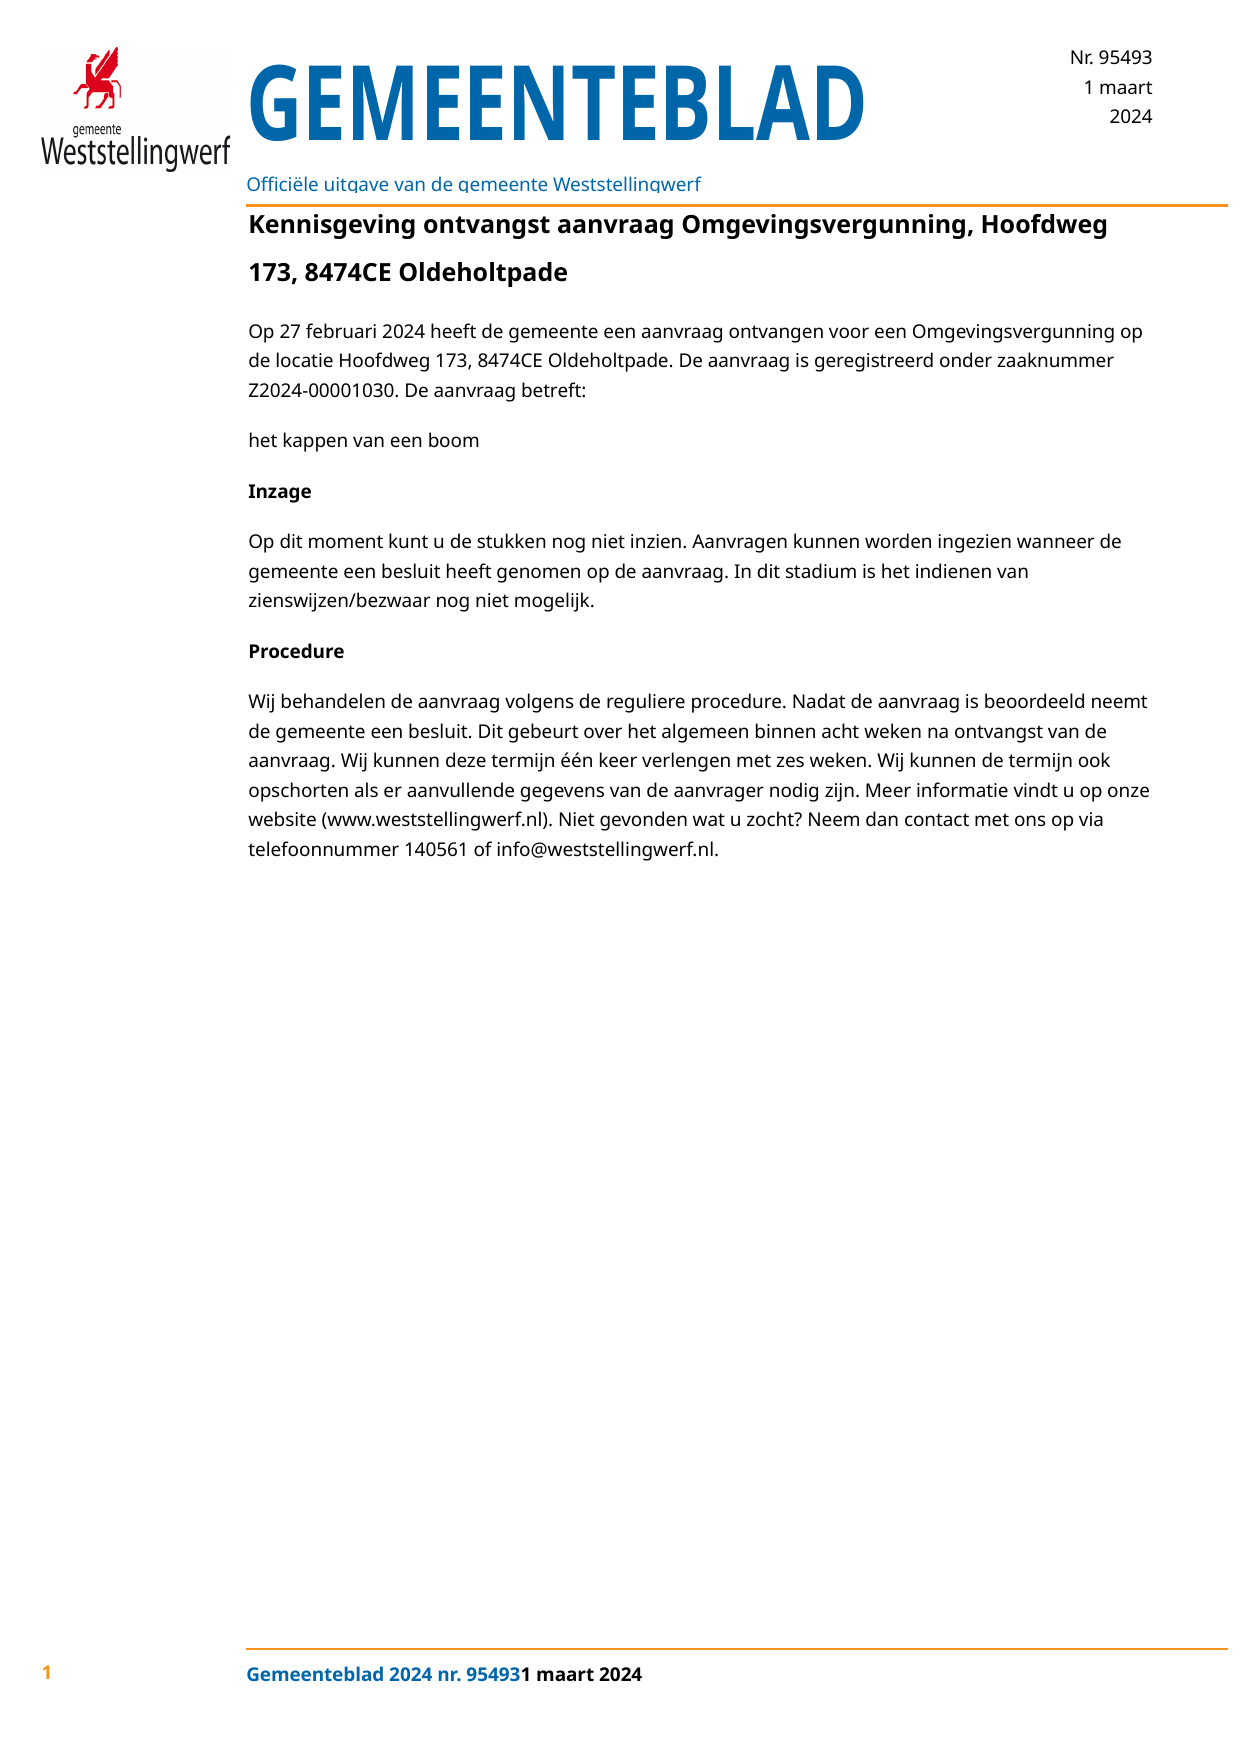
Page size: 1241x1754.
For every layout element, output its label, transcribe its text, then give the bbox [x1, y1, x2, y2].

text het kappen van een boom [248, 427, 1152, 453]
picture [41, 47, 231, 172]
text Inzage [248, 478, 1152, 504]
text Op 27 februari 2024 heeft de gemeente een aanvraag ontvangen voor een Omgevingsvergunning op de locatie Hoofdweg 173, 8474CE Oldeholtpade. De aanvraag is geregistreerd onder zaaknummer Z2024-00001030. De aanvraag betreft: [248, 318, 1152, 403]
text Op dit moment kunt u de stukken nog niet inzien. Aanvragen kunnen worden ingezien wanneer de gemeente een besluit heeft genomen op de aanvraag. In dit stadium is het indienen van zienswijzen/bezwaar nog niet mogelijk. [248, 528, 1152, 613]
text Wij behandelen de aanvraag volgens de reguliere procedure. Nadat de aanvraag is beoordeeld neemt de gemeente een besluit. Dit gebeurt over het algemeen binnen acht weken na ontvangst van de aanvraag. Wij kunnen deze termijn één keer verlengen met zes weken. Wij kunnen de termijn ook opschorten als er aanvullende gegevens van de aanvrager nodig zijn. Meer informatie vindt u op onze website (www.weststellingwerf.nl). Niet gevonden wat u zocht? Neem dan contact met ons op via telefoonnummer 140561 of info@weststellingwerf.nl. [248, 688, 1152, 862]
text Procedure [248, 638, 1152, 664]
text Kennisgeving ontvangst aanvraag Omgevingsvergunning, Hoofdweg 173, 8474CE Oldeholtpade [248, 207, 1152, 288]
